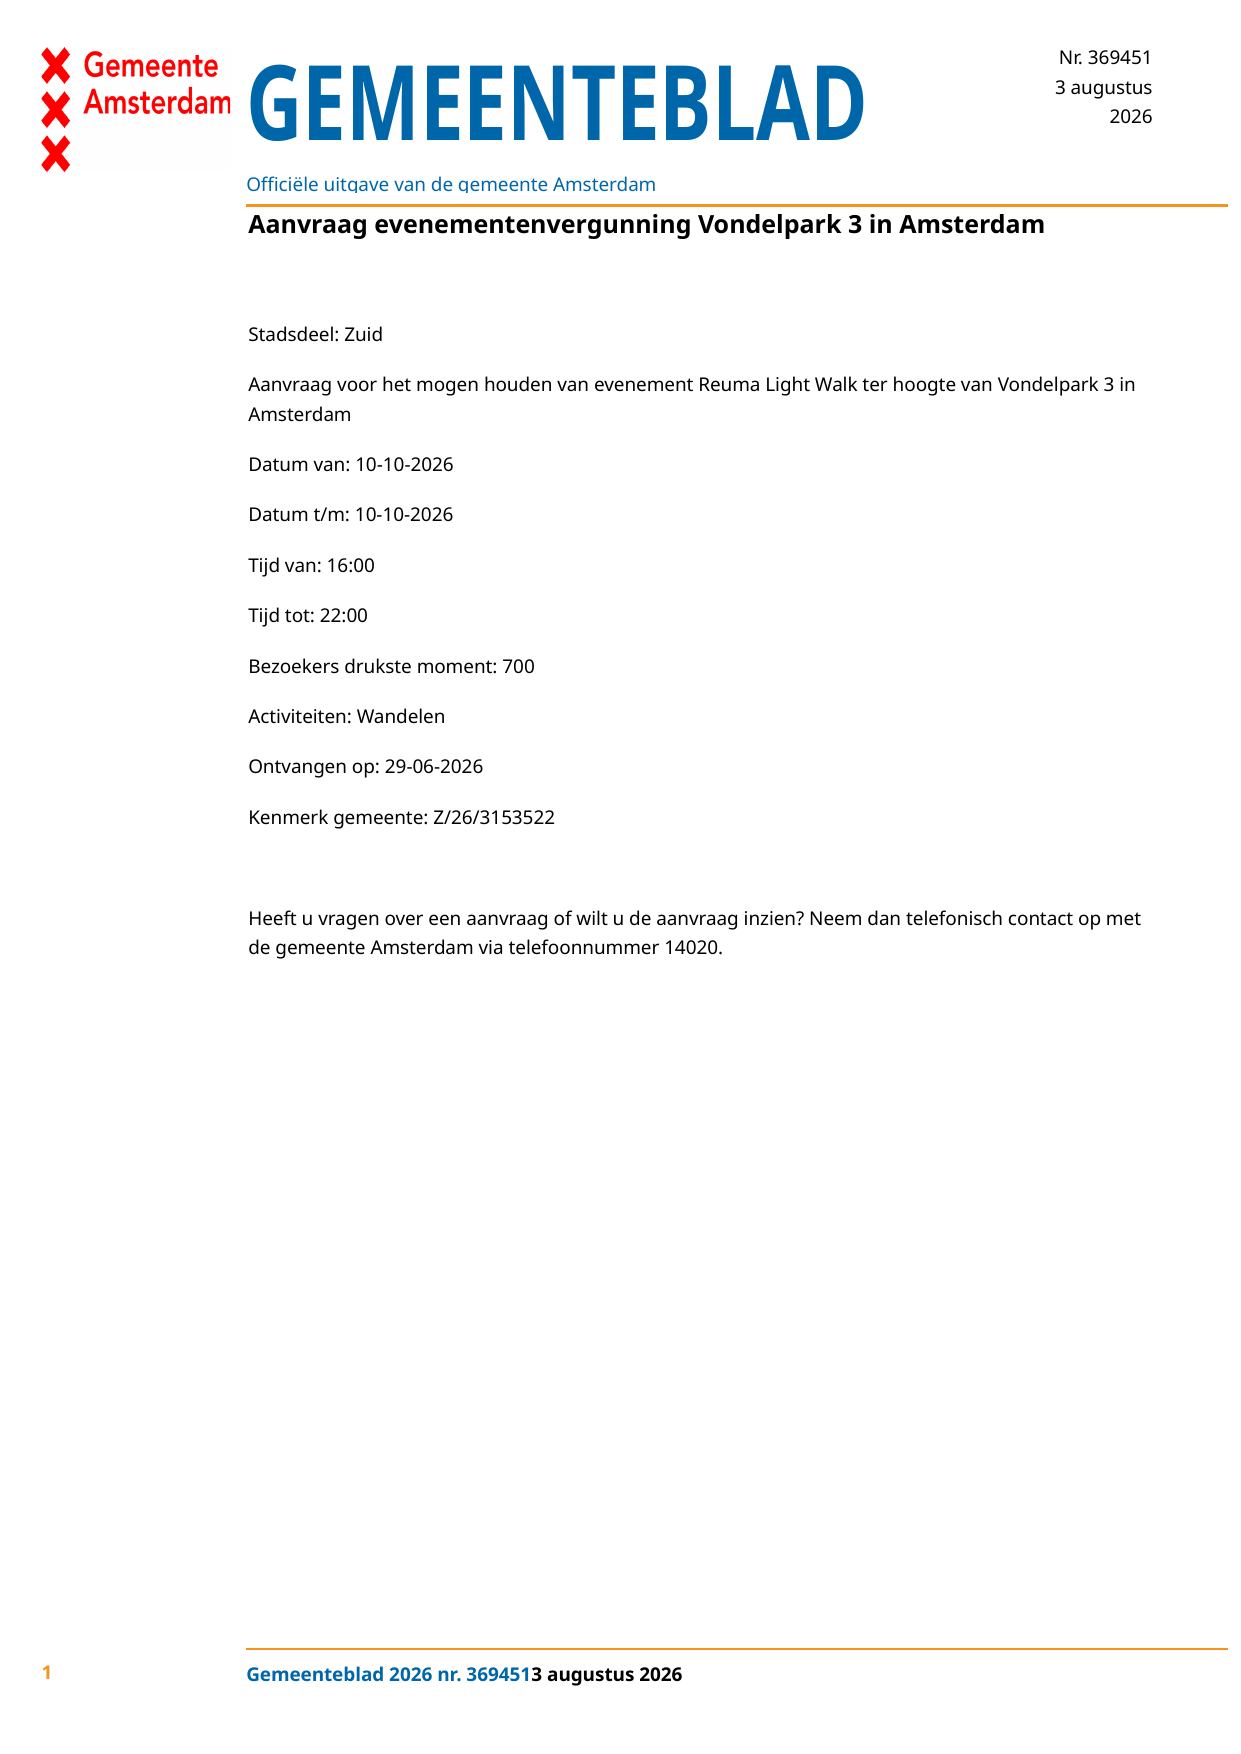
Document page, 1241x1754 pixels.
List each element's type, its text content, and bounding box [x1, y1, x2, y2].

picture [41, 47, 231, 172]
text Ontvangen op: 29-06-2026 [248, 754, 1152, 779]
text Tijd tot: 22:00 [248, 602, 1152, 628]
text Activiteiten: Wandelen [248, 703, 1152, 729]
text Datum van: 10-10-2026 [248, 451, 1152, 477]
text Aanvraag voor het mogen houden van evenement Reuma Light Walk ter hoogte van Vondelpark 3 in Amsterdam [248, 371, 1152, 426]
text Bezoekers drukste moment: 700 [248, 653, 1152, 678]
text Kenmerk gemeente: Z/26/3153522 [248, 804, 1152, 830]
text Stadsdeel: Zuid [248, 321, 1152, 346]
text Tijd van: 16:00 [248, 552, 1152, 578]
text Datum t/m: 10-10-2026 [248, 502, 1152, 527]
text Heeft u vragen over een aanvraag of wilt u de aanvraag inzien? Neem dan telefonisch contact op met de gemeente Amsterdam via telefoonnummer 14020. [248, 905, 1152, 960]
text Aanvraag evenementenvergunning Vondelpark 3 in Amsterdam [248, 207, 1152, 241]
